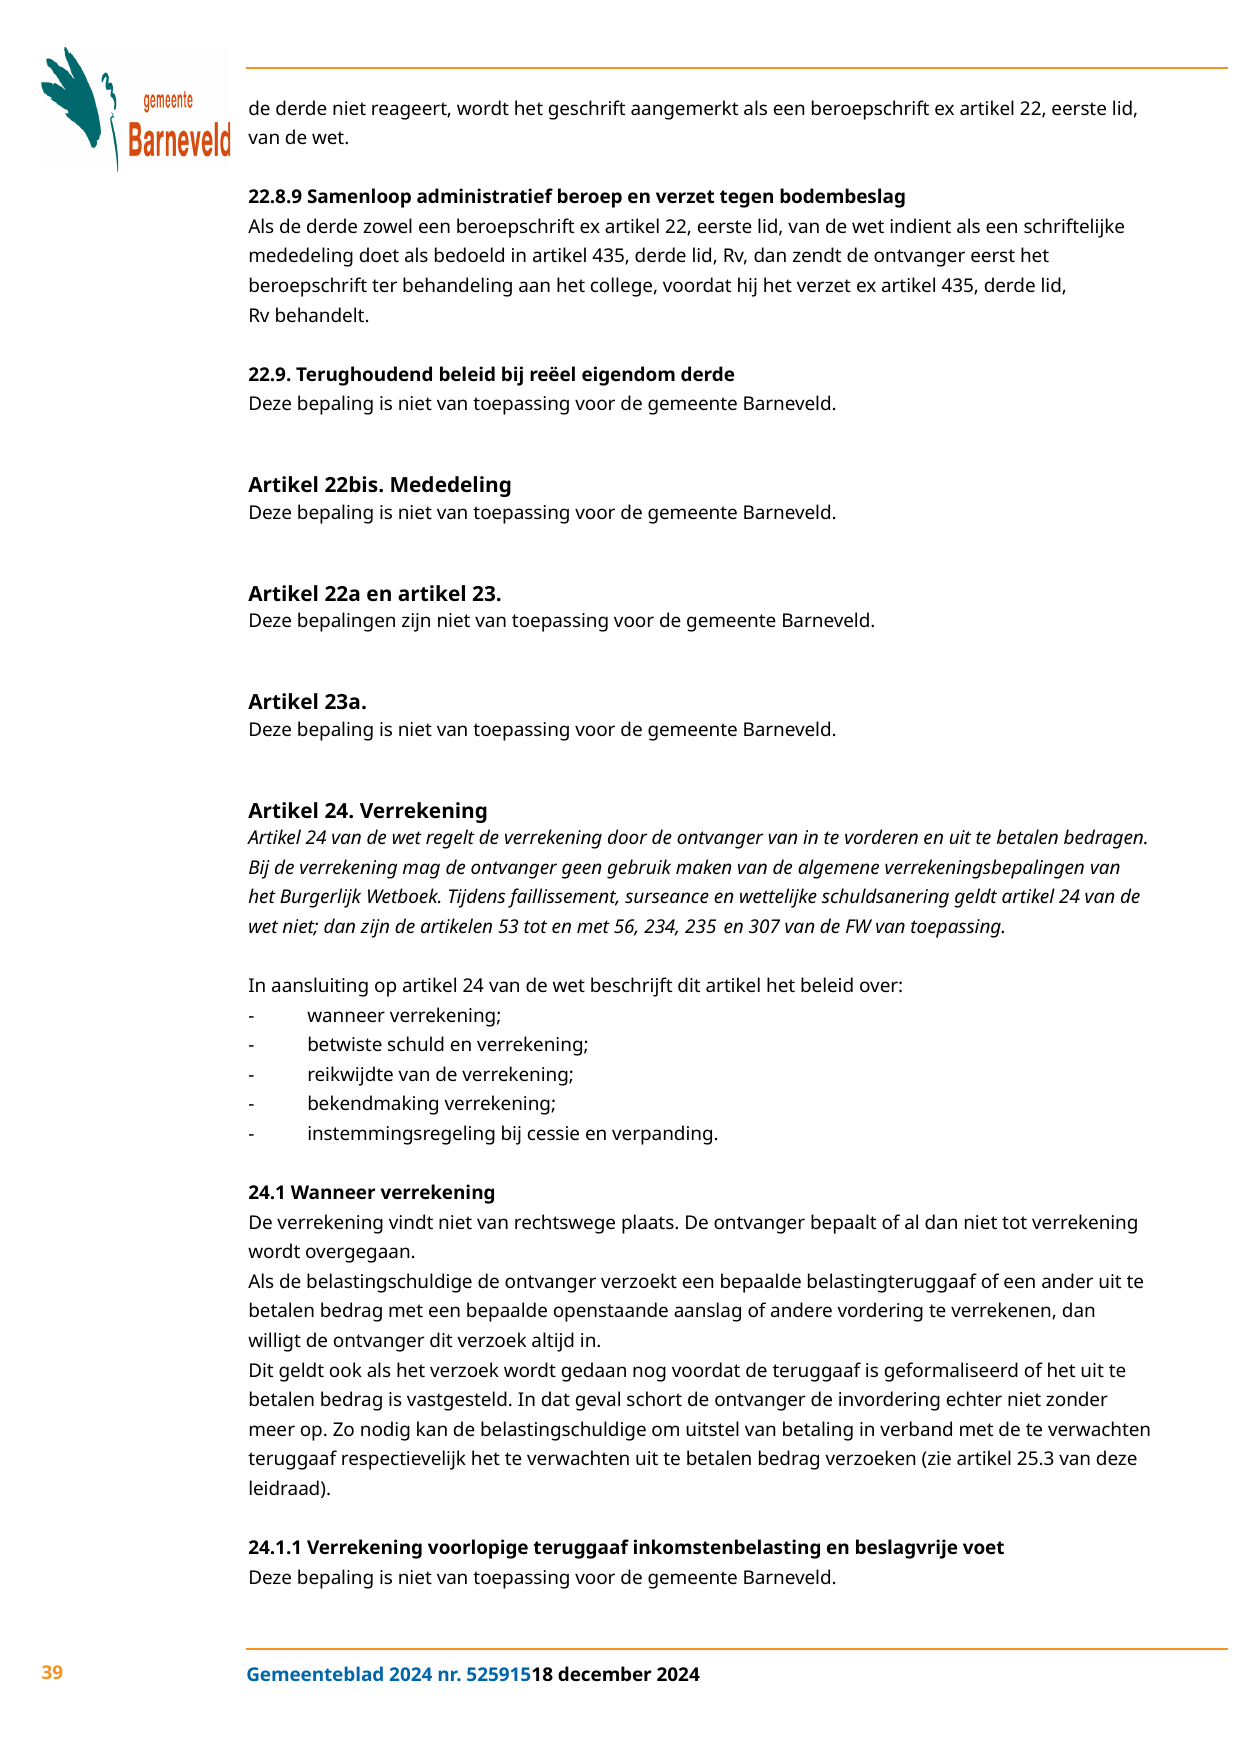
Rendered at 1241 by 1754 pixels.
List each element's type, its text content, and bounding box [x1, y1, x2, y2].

text Artikel 24 van de wet regelt de verrekening door de ontvanger van in te vorderen en uit te betalen bedragen. Bij de verrekening mag de ontvanger geen gebruik maken van de algemene verrekeningsbepalingen van het Burgerlijk Wetboek. Tijdens faillissement, surseance en wettelijke schuldsanering geldt artikel 24 van de wet niet; dan zijn de artikelen 53 tot en met 56, 234, 235 en 307 van de FW van toepassing. [248, 824, 1152, 939]
text Deze bepaling is niet van toepassing voor de gemeente Barneveld. [248, 1564, 1152, 1590]
text de derde niet reageert, wordt het geschrift aangemerkt als een beroepschrift ex artikel 22, eerste lid, van de wet. [248, 95, 1152, 150]
list reikwijdte van de verrekening; [248, 1061, 1152, 1087]
text Artikel 24. Verrekening [248, 796, 1152, 824]
list wanneer verrekening; [248, 1002, 1152, 1028]
list instemmingsregeling bij cessie en verpanding. [248, 1120, 1152, 1146]
text Deze bepaling is niet van toepassing voor de gemeente Barneveld. [248, 391, 1152, 416]
text De verrekening vindt niet van rechtswege plaats. De ontvanger bepaalt of al dan niet tot verrekening wordt overgegaan. [248, 1209, 1152, 1264]
list bekendmaking verrekening; [248, 1091, 1152, 1116]
text Deze bepaling is niet van toepassing voor de gemeente Barneveld. [248, 716, 1152, 742]
text Artikel 22a en artikel 23. [248, 579, 1152, 607]
text 22.8.9 Samenloop administratief beroep en verzet tegen bodembeslag [248, 183, 1152, 209]
list betwiste schuld en verrekening; [248, 1031, 1152, 1057]
text Deze bepalingen zijn niet van toepassing voor de gemeente Barneveld. [248, 607, 1152, 633]
text Als de belastingschuldige de ontvanger verzoekt een bepaalde belastingteruggaaf of een ander uit te betalen bedrag met een bepaalde openstaande aanslag of andere vordering te verrekenen, dan willigt de ontvanger dit verzoek altijd in. [248, 1268, 1152, 1353]
picture [41, 47, 231, 172]
text 24.1 Wanneer verrekening [248, 1179, 1152, 1205]
text Als de derde zowel een beroepschrift ex artikel 22, eerste lid, van de wet indient als een schriftelijke mededeling doet als bedoeld in artikel 435, derde lid, Rv, dan zendt de ontvanger eerst het beroepschrift ter behandeling aan het college, voordat hij het verzet ex artikel 435, derde lid, Rv behandelt. [248, 213, 1152, 328]
text Artikel 22bis. Mededeling [248, 471, 1152, 499]
text 24.1.1 Verrekening voorlopige teruggaaf inkomstenbelasting en beslagvrije voet [248, 1534, 1152, 1560]
text Deze bepaling is niet van toepassing voor de gemeente Barneveld. [248, 499, 1152, 525]
text In aansluiting op artikel 24 van de wet beschrijft dit artikel het beleid over: [248, 972, 1152, 998]
text Artikel 23a. [248, 687, 1152, 716]
text 22.9. Terughoudend beleid bij reëel eigendom derde [248, 361, 1152, 387]
text Dit geldt ook als het verzoek wordt gedaan nog voordat de teruggaaf is geformaliseerd of het uit te betalen bedrag is vastgesteld. In dat geval schort de ontvanger de invordering echter niet zonder meer op. Zo nodig kan de belastingschuldige om uitstel van betaling in verband met de te verwachten teruggaaf respectievelijk het te verwachten uit te betalen bedrag verzoeken (zie artikel 25.3 van deze leidraad). [248, 1357, 1152, 1501]
